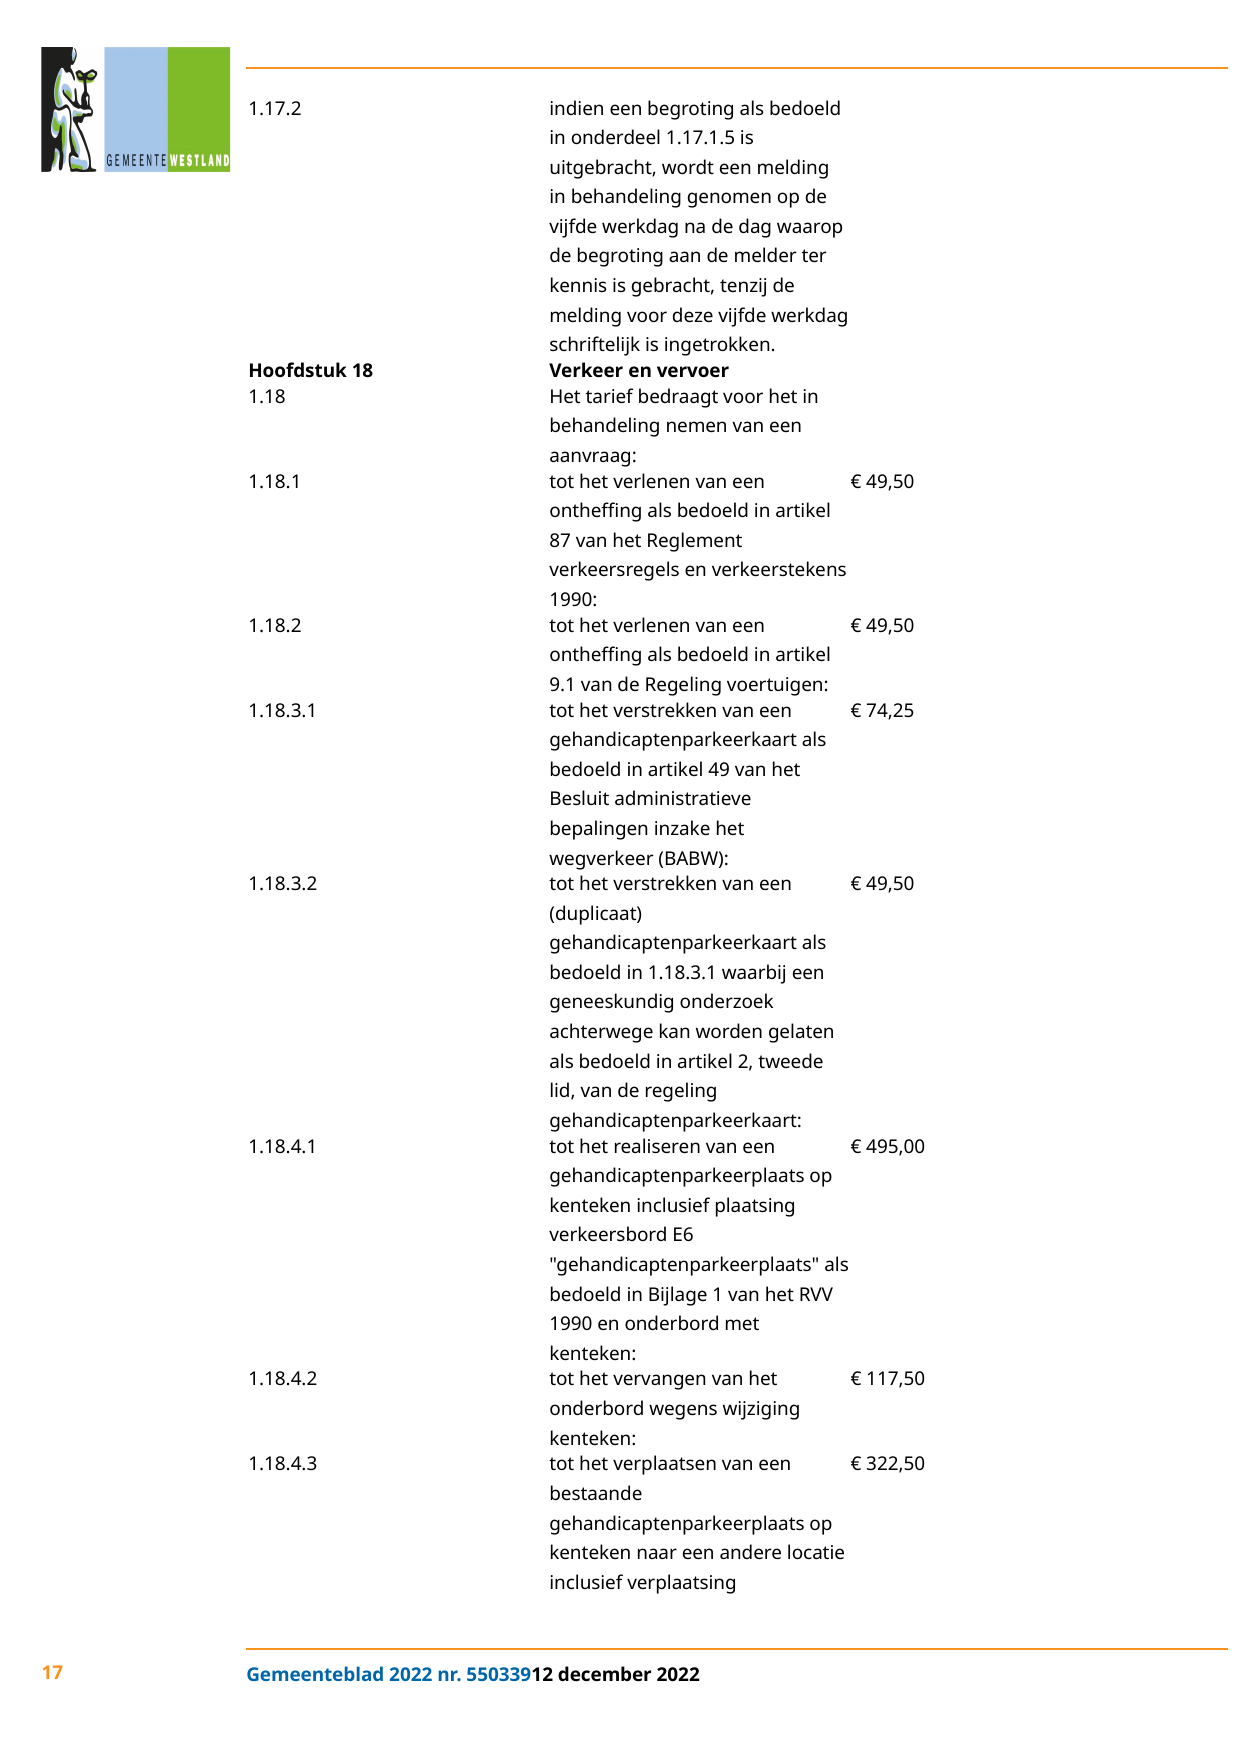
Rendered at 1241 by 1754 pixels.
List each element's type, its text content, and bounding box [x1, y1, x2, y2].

table_cell 1.18.4.1 [248, 1133, 549, 1366]
table_cell 1.18.3.1 [248, 697, 549, 870]
table_cell € 117,50 [850, 1366, 1152, 1451]
table_cell 1.18 [248, 383, 549, 468]
table_cell 1.18.4.2 [248, 1366, 549, 1451]
table_cell tot het verstrekken van een gehandicaptenparkeerkaart als bedoeld in artikel 49 van het Besluit administratieve bepalingen inzake het wegverkeer (BABW): [549, 697, 850, 870]
table_cell Het tarief bedraagt voor het in behandeling nemen van een aanvraag: [549, 383, 850, 468]
table_cell € 495,00 [850, 1133, 1152, 1366]
table_cell tot het verstrekken van een (duplicaat) gehandicaptenparkeerkaart als bedoeld in 1.18.3.1 waarbij een geneeskundig onderzoek achterwege kan worden gelaten als bedoeld in artikel 2, tweede lid, van de regeling gehandicaptenparkeerkaart: [549, 870, 850, 1133]
picture [41, 47, 231, 172]
table_cell € 49,50 [850, 468, 1152, 612]
table_cell tot het verlenen van een ontheffing als bedoeld in artikel 87 van het Reglement verkeersregels en verkeerstekens 1990: [549, 468, 850, 612]
table_cell € 322,50 [850, 1451, 1152, 1594]
table_cell tot het verlenen van een ontheffing als bedoeld in artikel 9.1 van de Regeling voertuigen: [549, 612, 850, 697]
table_cell indien een begroting als bedoeld in onderdeel 1.17.1.5 is uitgebracht, wordt een melding in behandeling genomen op de vijfde werkdag na de dag waarop de begroting aan de melder ter kennis is gebracht, tenzij de melding voor deze vijfde werkdag schriftelijk is ingetrokken. [549, 95, 850, 357]
table_cell [850, 383, 1152, 468]
table_cell € 49,50 [850, 612, 1152, 697]
table_cell 1.18.4.3 [248, 1451, 549, 1594]
table_cell [850, 95, 1152, 357]
table_cell 1.18.3.2 [248, 870, 549, 1133]
table_cell € 49,50 [850, 870, 1152, 1133]
table_cell Verkeer en vervoer [549, 357, 850, 383]
table_cell 1.17.2 [248, 95, 549, 357]
table_cell 1.18.2 [248, 612, 549, 697]
table_cell Hoofdstuk 18 [248, 357, 549, 383]
table_cell tot het verplaatsen van een bestaande gehandicaptenparkeerplaats op kenteken naar een andere locatie inclusief verplaatsing [549, 1451, 850, 1594]
table_cell tot het vervangen van het onderbord wegens wijziging kenteken: [549, 1366, 850, 1451]
table_cell tot het realiseren van een gehandicaptenparkeerplaats op kenteken inclusief plaatsing verkeersbord E6 "gehandicaptenparkeerplaats" als bedoeld in Bijlage 1 van het RVV 1990 en onderbord met kenteken: [549, 1133, 850, 1366]
table_cell € 74,25 [850, 697, 1152, 870]
table_cell [850, 357, 1152, 383]
table_cell 1.18.1 [248, 468, 549, 612]
